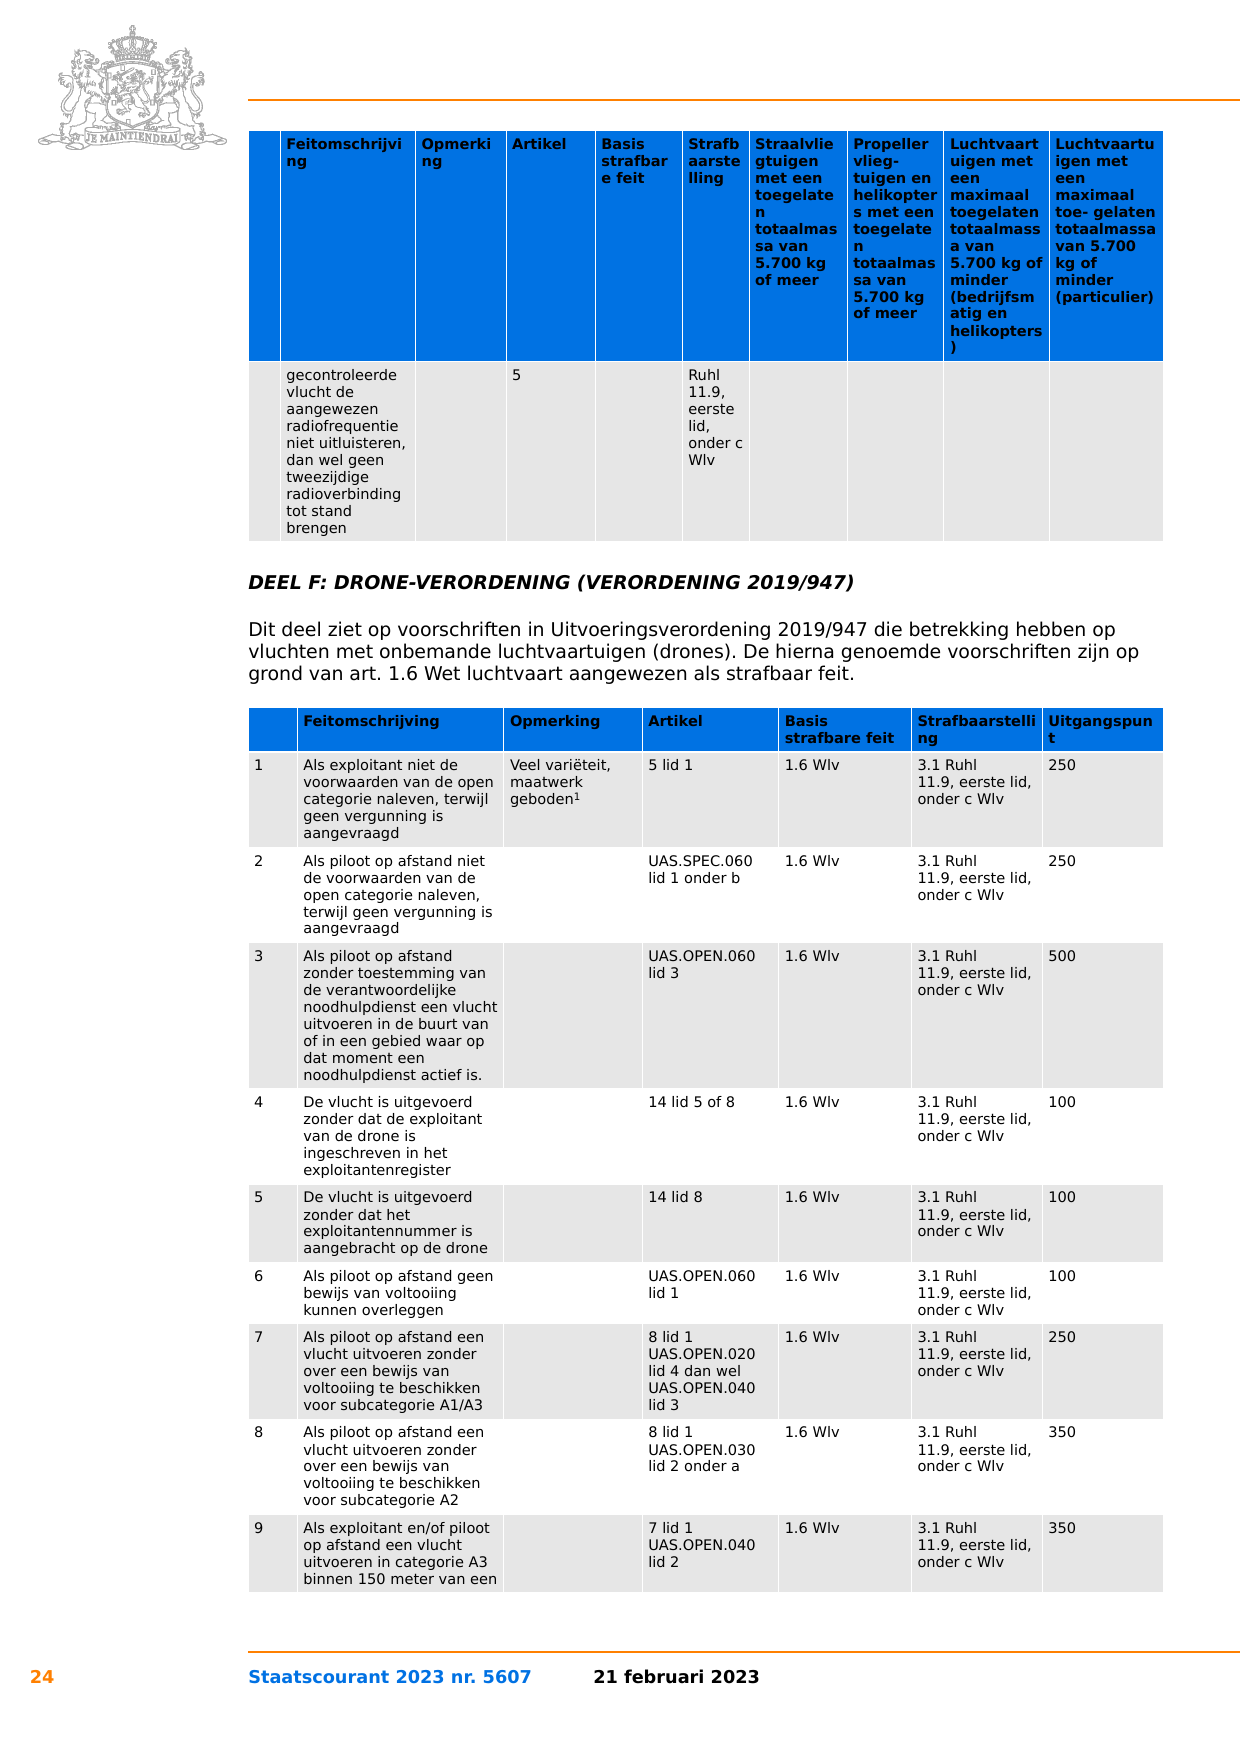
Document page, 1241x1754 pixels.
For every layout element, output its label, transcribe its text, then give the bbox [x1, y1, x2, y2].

table_header Basis strafbare feit [779, 708, 911, 751]
table_header [249, 131, 280, 361]
table_cell UAS.OPEN.060 lid 3 [643, 943, 778, 1088]
table_cell 1.6 Wlv [779, 943, 911, 1088]
table_cell 3.1 Ruhl 11.9, eerste lid, onder c Wlv [912, 1185, 1042, 1262]
table_cell Als exploitant en/of piloot op afstand een vlucht uitvoeren in categorie A3 binnen 150 meter van een [298, 1515, 503, 1592]
table_cell 500 [1043, 943, 1163, 1088]
table_cell 6 [249, 1263, 297, 1323]
table_header Luchtvaartuigen met een maximaal toegelaten totaalmassa van 5.700 kg of minder (bedrijfsmatig en helikopters) [944, 131, 1049, 361]
table_cell [596, 362, 682, 541]
table_cell 100 [1043, 1089, 1163, 1184]
table_cell [504, 1420, 642, 1514]
table_header Propellervlieg-tuigen en helikopters met een toegelaten totaalmassa van 5.700 kg of meer [848, 131, 943, 361]
table_cell Als piloot op afstand zonder toestemming van de verantwoordelijke noodhulpdienst een vlucht uitvoeren in de buurt van of in een gebied waar op dat moment een noodhulpdienst actief is. [298, 943, 503, 1088]
table_cell 3.1 Ruhl 11.9, eerste lid, onder c Wlv [912, 1263, 1042, 1323]
table_cell 1.6 Wlv [779, 1185, 911, 1262]
table_cell 9 [249, 1515, 297, 1592]
table_cell 1.6 Wlv [779, 848, 911, 942]
table_cell 14 lid 5 of 8 [643, 1089, 778, 1184]
table_cell 3.1 Ruhl 11.9, eerste lid, onder c Wlv [912, 943, 1042, 1088]
table_cell Als piloot op afstand geen bewijs van voltooiing kunnen overleggen [298, 1263, 503, 1323]
table_cell [944, 362, 1049, 541]
table_cell Ruhl 11.9, eerste lid, onder c Wlv [683, 362, 749, 541]
table_cell 1.6 Wlv [779, 1420, 911, 1514]
picture [38, 25, 227, 150]
table_cell 2 [249, 848, 297, 942]
table_cell [504, 1185, 642, 1262]
subtitle DEEL F: DRONE-VERORDENING (VERORDENING 2019/947) [248, 572, 1163, 594]
table_cell 4 [249, 1089, 297, 1184]
table_cell 250 [1043, 848, 1163, 942]
table_cell [416, 362, 506, 541]
table_cell 7 [249, 1324, 297, 1419]
table_cell [504, 1089, 642, 1184]
table_cell De vlucht is uitgevoerd zonder dat het exploitantennummer is aangebracht op de drone [298, 1185, 503, 1262]
table_header Artikel [507, 131, 595, 361]
table_cell 1.6 Wlv [779, 1515, 911, 1592]
table_cell [504, 1515, 642, 1592]
table_cell 350 [1043, 1515, 1163, 1592]
table_cell gecontroleerde vlucht de aangewezen radiofrequentie niet uitluisteren, dan wel geen tweezijdige radioverbinding tot stand brengen [281, 362, 415, 541]
table_cell 1.6 Wlv [779, 1089, 911, 1184]
table_header [249, 708, 297, 751]
table_cell 8 lid 1 UAS.OPEN.030 lid 2 onder a [643, 1420, 778, 1514]
table_cell [848, 362, 943, 541]
table_cell 14 lid 8 [643, 1185, 778, 1262]
text Dit deel ziet op voorschriften in Uitvoeringsverordening 2019/947 die betrekking hebben op vluchten met onbemande luchtvaartuigen (drones). De hierna genoemde voorschriften zijn op grond van art. 1.6 Wet luchtvaart aangewezen als strafbaar feit. [248, 619, 1163, 685]
table_cell [504, 1263, 642, 1323]
table_cell 3.1 Ruhl 11.9, eerste lid, onder c Wlv [912, 848, 1042, 942]
table_cell Als piloot op afstand niet de voorwaarden van de open categorie naleven, terwijl geen vergunning is aangevraagd [298, 848, 503, 942]
table_cell 350 [1043, 1420, 1163, 1514]
table_header Straalvliegtuigen met een toegelaten totaalmassa van 5.700 kg of meer [750, 131, 847, 361]
table_cell UAS.SPEC.060 lid 1 onder b [643, 848, 778, 942]
table_cell 1 [249, 753, 297, 847]
table_header Luchtvaartuigen met een maximaal toe- gelaten totaalmassa van 5.700 kg of minder (particulier) [1050, 131, 1163, 361]
table_header Strafbaarstelling [683, 131, 749, 361]
table_cell 3.1 Ruhl 11.9, eerste lid, onder c Wlv [912, 1420, 1042, 1514]
table_cell 250 [1043, 753, 1163, 847]
table_cell 3.1 Ruhl 11.9, eerste lid, onder c Wlv [912, 1089, 1042, 1184]
table_cell 8 lid 1 UAS.OPEN.020 lid 4 dan wel UAS.OPEN.040 lid 3 [643, 1324, 778, 1419]
table_cell 5 lid 1 [643, 753, 778, 847]
table_cell 250 [1043, 1324, 1163, 1419]
table_header Feitomschrijving [281, 131, 415, 361]
table_cell 1.6 Wlv [779, 1263, 911, 1323]
table_cell [249, 362, 280, 541]
table_cell [504, 1324, 642, 1419]
table_cell 3.1 Ruhl 11.9, eerste lid, onder c Wlv [912, 753, 1042, 847]
table_header Artikel [643, 708, 778, 751]
table_cell Veel variëteit, maatwerk geboden1 [504, 753, 642, 847]
table_cell UAS.OPEN.060 lid 1 [643, 1263, 778, 1323]
table_cell 5 [507, 362, 595, 541]
table_cell [504, 943, 642, 1088]
table_header Strafbaarstelling [912, 708, 1042, 751]
table_header Uitgangspunt [1043, 708, 1163, 751]
table_cell 1.6 Wlv [779, 1324, 911, 1419]
table_cell 3 [249, 943, 297, 1088]
table_header Opmerking [504, 708, 642, 751]
table_cell De vlucht is uitgevoerd zonder dat de exploitant van de drone is ingeschreven in het exploitantenregister [298, 1089, 503, 1184]
table_cell Als piloot op afstand een vlucht uitvoeren zonder over een bewijs van voltooiing te beschikken voor subcategorie A2 [298, 1420, 503, 1514]
table_cell [750, 362, 847, 541]
table_cell Als exploitant niet de voorwaarden van de open categorie naleven, terwijl geen vergunning is aangevraagd [298, 753, 503, 847]
table_cell 100 [1043, 1185, 1163, 1262]
table_header Basis strafbare feit [596, 131, 682, 361]
table_cell 5 [249, 1185, 297, 1262]
table_cell [1050, 362, 1163, 541]
table_cell 8 [249, 1420, 297, 1514]
table_cell 3.1 Ruhl 11.9, eerste lid, onder c Wlv [912, 1324, 1042, 1419]
table_cell 3.1 Ruhl 11.9, eerste lid, onder c Wlv [912, 1515, 1042, 1592]
table_header Opmerking [416, 131, 506, 361]
table_cell [504, 848, 642, 942]
table_cell 100 [1043, 1263, 1163, 1323]
table_cell 1.6 Wlv [779, 753, 911, 847]
table_header Feitomschrijving [298, 708, 503, 751]
table_cell Als piloot op afstand een vlucht uitvoeren zonder over een bewijs van voltooiing te beschikken voor subcategorie A1/A3 [298, 1324, 503, 1419]
table_cell 7 lid 1 UAS.OPEN.040 lid 2 [643, 1515, 778, 1592]
